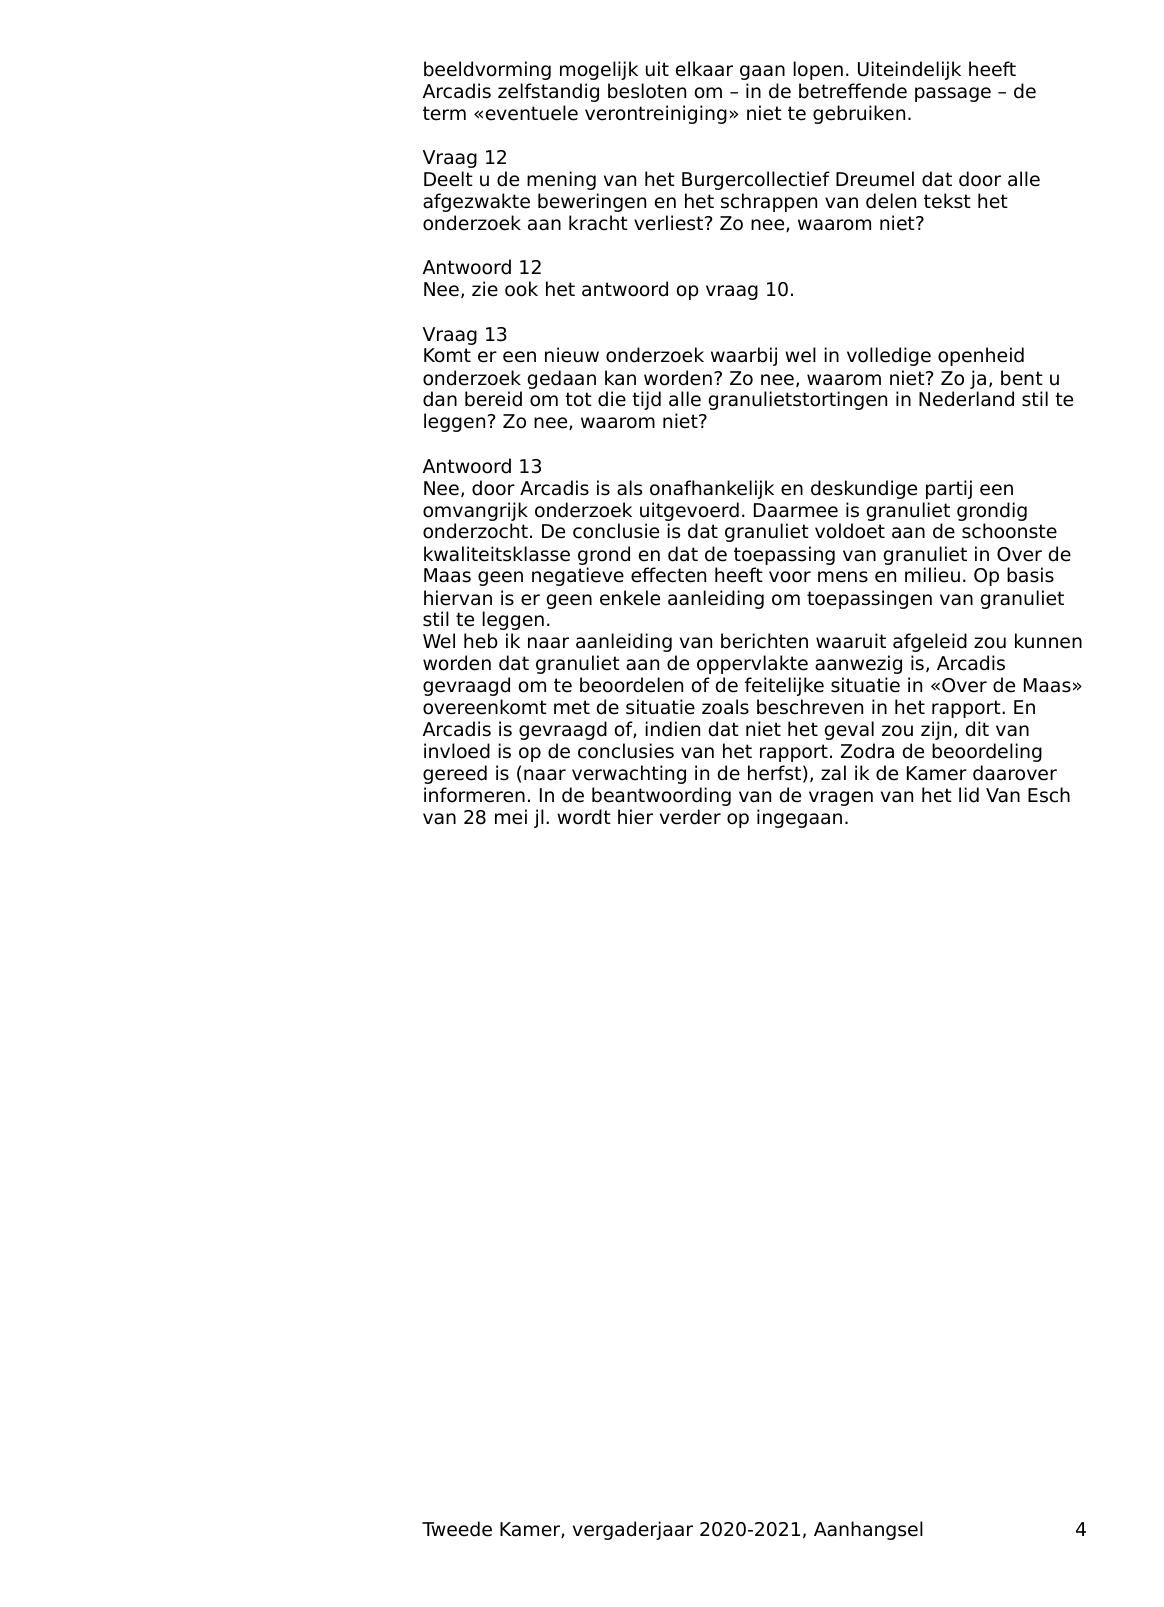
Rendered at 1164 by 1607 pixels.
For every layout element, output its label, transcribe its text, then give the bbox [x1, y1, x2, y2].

text Nee, door Arcadis is als onafhankelijk en deskundige partij een omvangrijk onderzoek uitgevoerd. Daarmee is granuliet grondig onderzocht. De conclusie is dat granuliet voldoet aan de schoonste kwaliteitsklasse grond en dat de toepassing van granuliet in Over de Maas geen negatieve effecten heeft voor mens en milieu. Op basis hiervan is er geen enkele aanleiding om toepassingen van granuliet stil te leggen. [422, 477, 1087, 631]
text Wel heb ik naar aanleiding van berichten waaruit afgeleid zou kunnen worden dat granuliet aan de oppervlakte aanwezig is, Arcadis gevraagd om te beoordelen of de feitelijke situatie in «Over de Maas» overeenkomt met de situatie zoals beschreven in het rapport. En Arcadis is gevraagd of, indien dat niet het geval zou zijn, dit van invloed is op de conclusies van het rapport. Zodra de beoordeling gereed is (naar verwachting in de herfst), zal ik de Kamer daarover informeren. In de beantwoording van de vragen van het lid Van Esch van 28 mei jl. wordt hier verder op ingegaan. [422, 631, 1087, 829]
text Antwoord 13 [422, 456, 1087, 477]
text Nee, zie ook het antwoord op vraag 10. [422, 279, 1087, 301]
text Deelt u de mening van het Burgercollectief Dreumel dat door alle afgezwakte beweringen en het schrappen van delen tekst het onderzoek aan kracht verliest? Zo nee, waarom niet? [422, 169, 1087, 235]
text Vraag 12 [422, 147, 1087, 169]
text beeldvorming mogelijk uit elkaar gaan lopen. Uiteindelijk heeft Arcadis zelfstandig besloten om – in de betreffende passage – de term «eventuele verontreiniging» niet te gebruiken. [422, 59, 1087, 125]
text Antwoord 12 [422, 257, 1087, 279]
text Komt er een nieuw onderzoek waarbij wel in volledige openheid onderzoek gedaan kan worden? Zo nee, waarom niet? Zo ja, bent u dan bereid om tot die tijd alle granulietstortingen in Nederland stil te leggen? Zo nee, waarom niet? [422, 345, 1087, 433]
text Vraag 13 [422, 323, 1087, 345]
